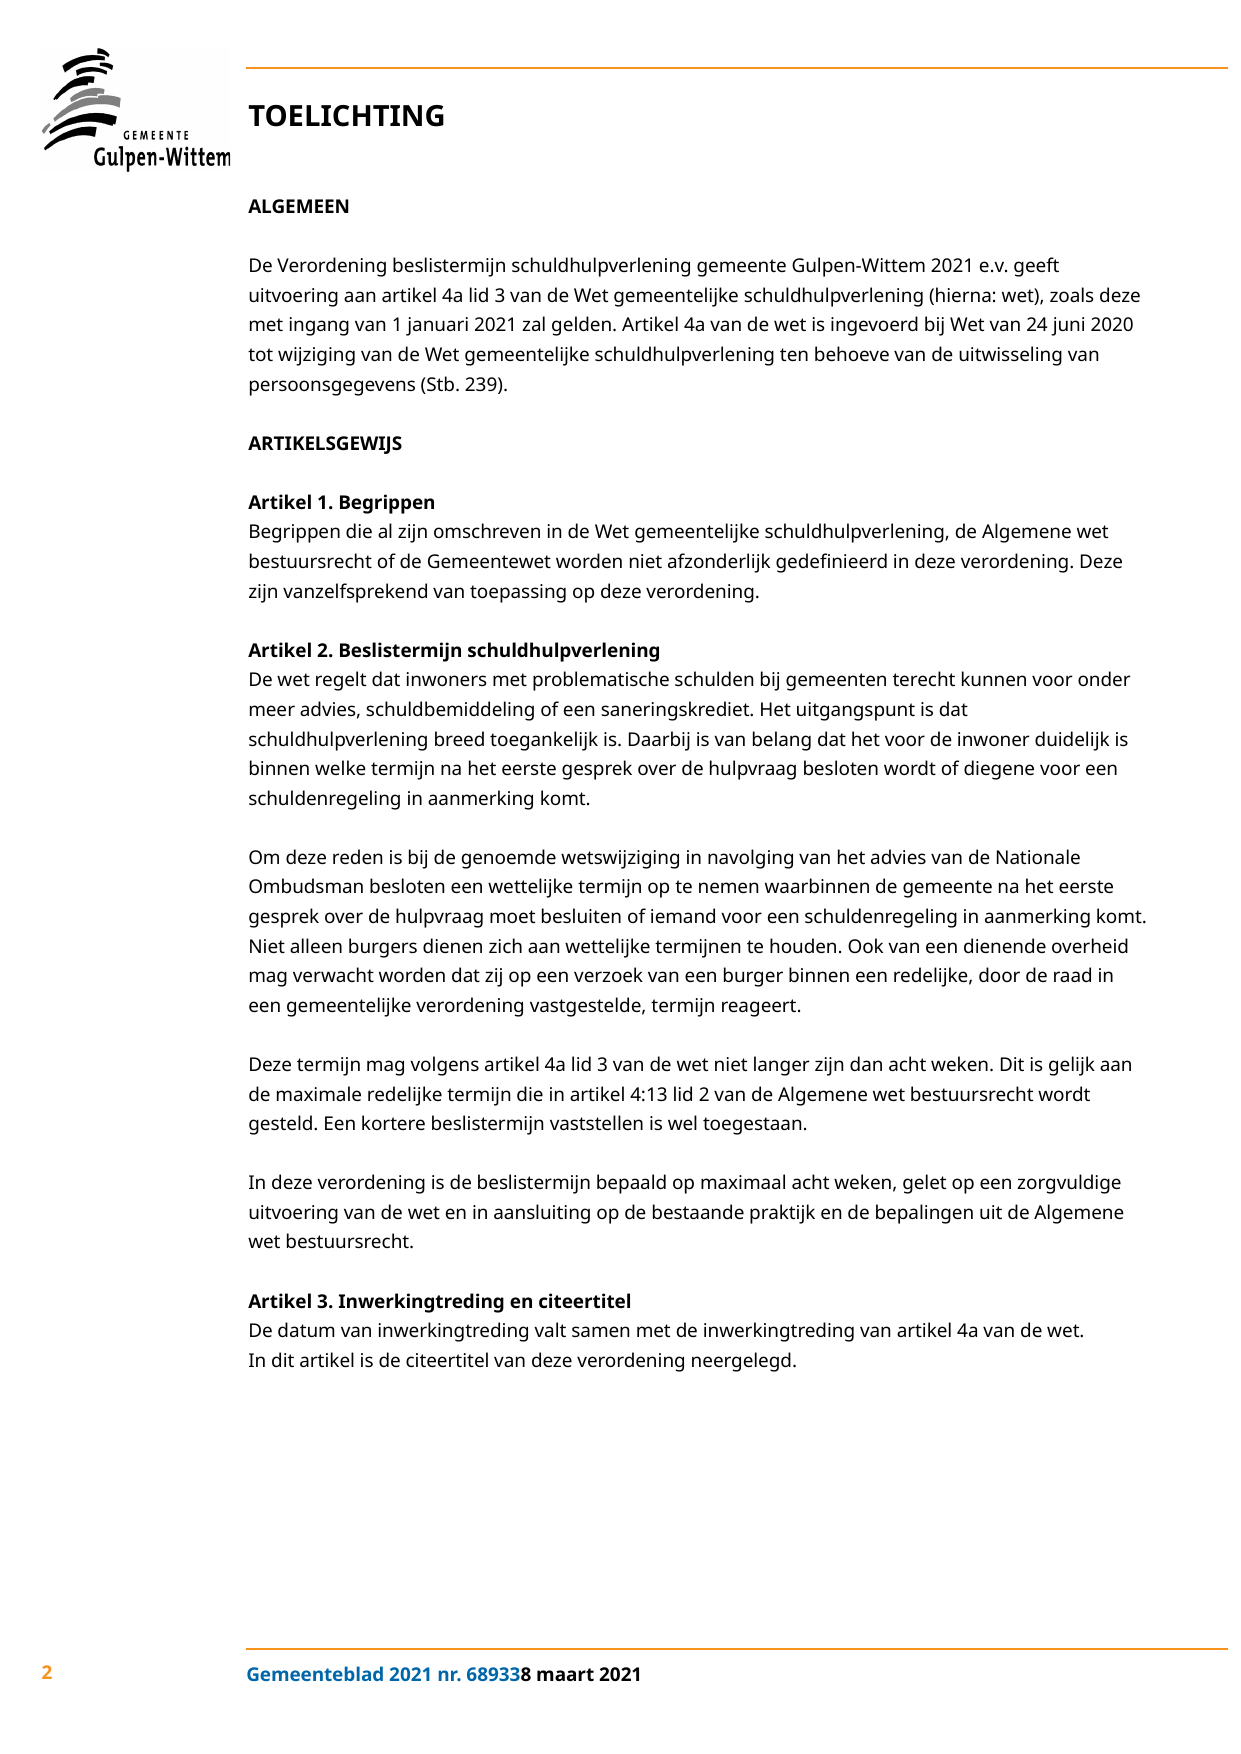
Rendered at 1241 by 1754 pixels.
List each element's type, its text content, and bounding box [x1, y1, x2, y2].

text TOELICHTING [248, 95, 1152, 134]
text In deze verordening is de beslistermijn bepaald op maximaal acht weken, gelet op een zorgvuldige uitvoering van de wet en in aansluiting op de bestaande praktijk en de bepalingen uit de Algemene wet bestuursrecht. [248, 1169, 1152, 1254]
text Artikel 3. Inwerkingtreding en citeertitel [248, 1288, 1152, 1313]
text De Verordening beslistermijn schuldhulpverlening gemeente Gulpen-Wittem 2021 e.v. geeft uitvoering aan artikel 4a lid 3 van de Wet gemeentelijke schuldhulpverlening (hierna: wet), zoals deze met ingang van 1 januari 2021 zal gelden. Artikel 4a van de wet is ingevoerd bij Wet van 24 juni 2020 tot wijziging van de Wet gemeentelijke schuldhulpverlening ten behoeve van de uitwisseling van persoonsgegevens (Stb. 239). [248, 252, 1152, 396]
text Deze termijn mag volgens artikel 4a lid 3 van de wet niet langer zijn dan acht weken. Dit is gelijk aan de maximale redelijke termijn die in artikel 4:13 lid 2 van de Algemene wet bestuursrecht wordt gesteld. Een kortere beslistermijn vaststellen is wel toegestaan. [248, 1051, 1152, 1136]
text Artikel 1. Begrippen [248, 489, 1152, 515]
text ALGEMEEN [248, 193, 1152, 219]
text Artikel 2. Beslistermijn schuldhulpverlening [248, 637, 1152, 663]
picture [41, 47, 231, 172]
text Om deze reden is bij de genoemde wetswijziging in navolging van het advies van de Nationale Ombudsman besloten een wettelijke termijn op te nemen waarbinnen de gemeente na het eerste gesprek over de hulpvraag moet besluiten of iemand voor een schuldenregeling in aanmerking komt. Niet alleen burgers dienen zich aan wettelijke termijnen te houden. Ook van een dienende overheid mag verwacht worden dat zij op een verzoek van een burger binnen een redelijke, door de raad in een gemeentelijke verordening vastgestelde, termijn reageert. [248, 844, 1152, 1018]
text In dit artikel is de citeertitel van deze verordening neergelegd. [248, 1347, 1152, 1373]
text Begrippen die al zijn omschreven in de Wet gemeentelijke schuldhulpverlening, de Algemene wet bestuursrecht of de Gemeentewet worden niet afzonderlijk gedefinieerd in deze verordening. Deze zijn vanzelfsprekend van toepassing op deze verordening. [248, 519, 1152, 603]
text De datum van inwerkingtreding valt samen met de inwerkingtreding van artikel 4a van de wet. [248, 1317, 1152, 1343]
text De wet regelt dat inwoners met problematische schulden bij gemeenten terecht kunnen voor onder meer advies, schuldbemiddeling of een saneringskrediet. Het uitgangspunt is dat schuldhulpverlening breed toegankelijk is. Daarbij is van belang dat het voor de inwoner duidelijk is binnen welke termijn na het eerste gesprek over de hulpvraag besloten wordt of diegene voor een schuldenregeling in aanmerking komt. [248, 667, 1152, 811]
text ARTIKELSGEWIJS [248, 430, 1152, 456]
